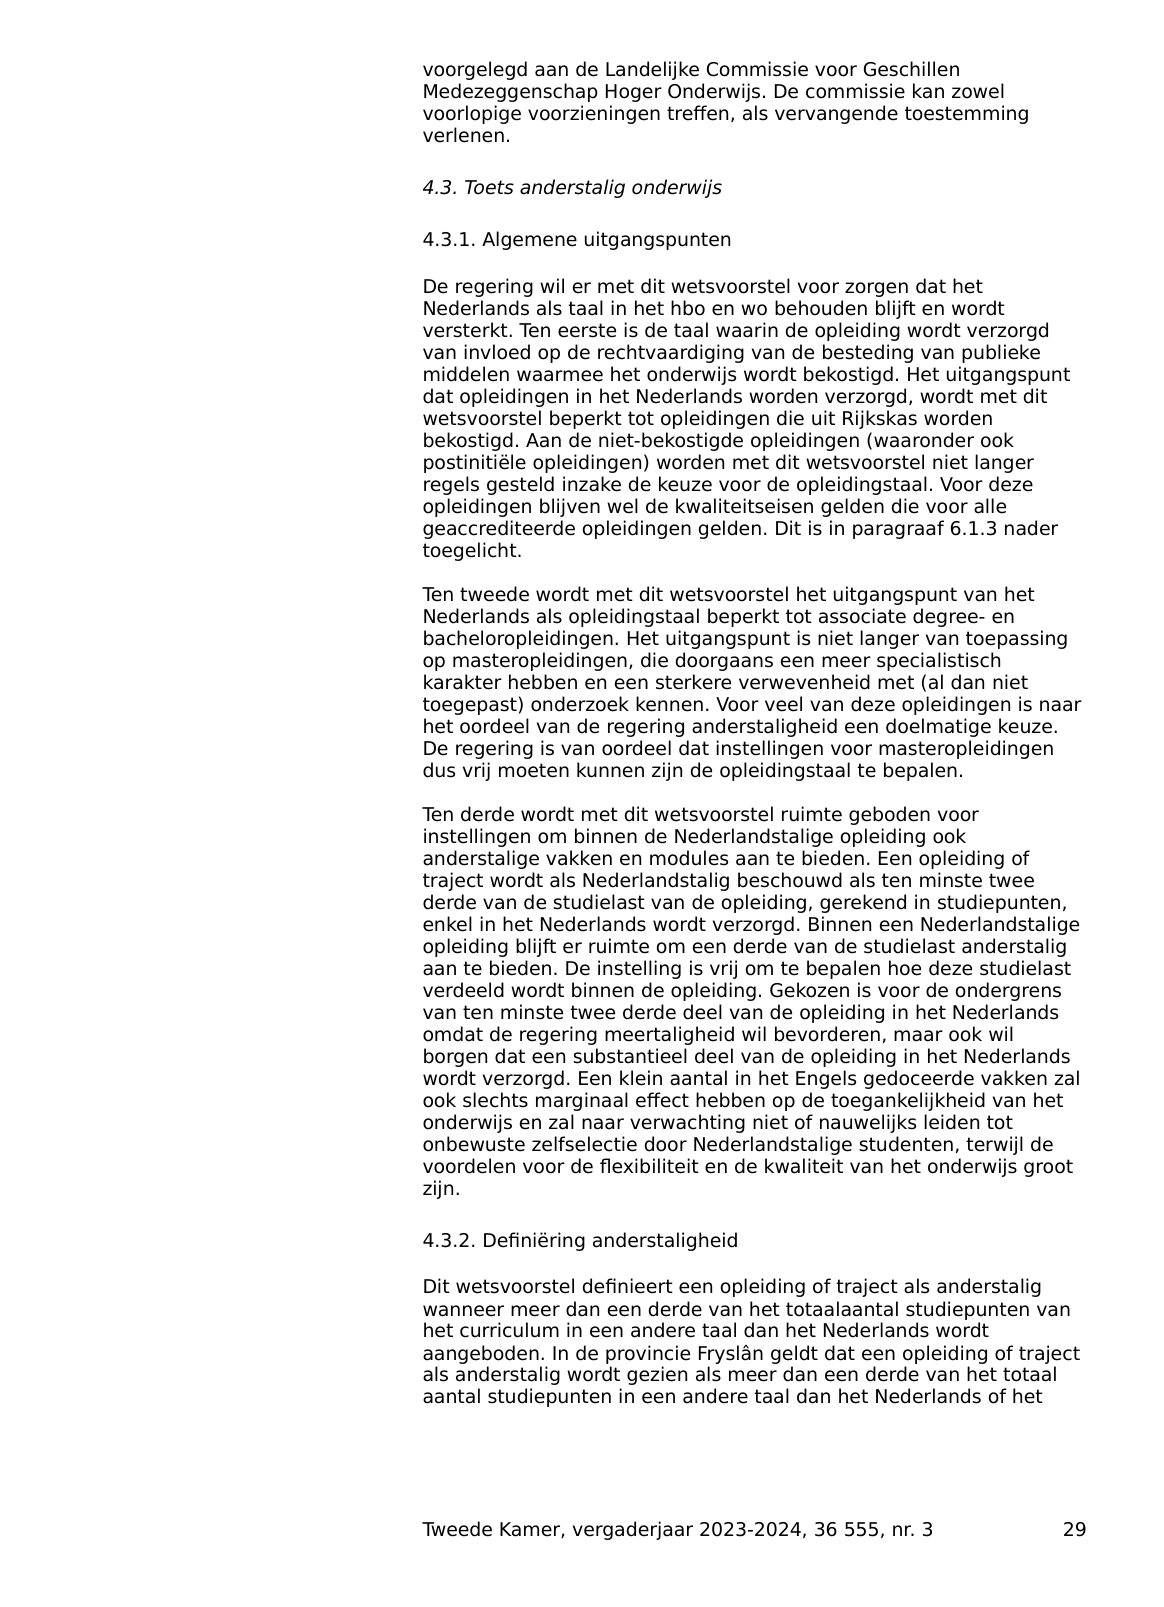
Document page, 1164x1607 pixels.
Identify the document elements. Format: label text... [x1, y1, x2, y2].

subtitle 4.3. Toets anderstalig onderwijs [422, 177, 1087, 199]
text Dit wetsvoorstel definieert een opleiding of traject als anderstalig wanneer meer dan een derde van het totaalaantal studiepunten van het curriculum in een andere taal dan het Nederlands wordt aangeboden. In de provincie Fryslân geldt dat een opleiding of traject als anderstalig wordt gezien als meer dan een derde van het totaal aantal studiepunten in een andere taal dan het Nederlands of het [422, 1276, 1087, 1408]
subtitle 4.3.1. Algemene uitgangspunten [422, 229, 1087, 251]
text Ten derde wordt met dit wetsvoorstel ruimte geboden voor instellingen om binnen de Nederlandstalige opleiding ook anderstalige vakken en modules aan te bieden. Een opleiding of traject wordt als Nederlandstalig beschouwd als ten minste twee derde van de studielast van de opleiding, gerekend in studiepunten, enkel in het Nederlands wordt verzorgd. Binnen een Nederlandstalige opleiding blijft er ruimte om een derde van de studielast anderstalig aan te bieden. De instelling is vrij om te bepalen hoe deze studielast verdeeld wordt binnen de opleiding. Gekozen is voor de ondergrens van ten minste twee derde deel van de opleiding in het Nederlands omdat de regering meertaligheid wil bevorderen, maar ook wil borgen dat een substantieel deel van de opleiding in het Nederlands wordt verzorgd. Een klein aantal in het Engels gedoceerde vakken zal ook slechts marginaal effect hebben op de toegankelijkheid van het onderwijs en zal naar verwachting niet of nauwelijks leiden tot onbewuste zelfselectie door Nederlandstalige studenten, terwijl de voordelen voor de flexibiliteit en de kwaliteit van het onderwijs groot zijn. [422, 804, 1087, 1199]
text voorgelegd aan de Landelijke Commissie voor Geschillen Medezeggenschap Hoger Onderwijs. De commissie kan zowel voorlopige voorzieningen treffen, als vervangende toestemming verlenen. [422, 59, 1087, 147]
subtitle 4.3.2. Definiëring anderstaligheid [422, 1229, 1087, 1251]
text De regering wil er met dit wetsvoorstel voor zorgen dat het Nederlands als taal in het hbo en wo behouden blijft en wordt versterkt. Ten eerste is de taal waarin de opleiding wordt verzorgd van invloed op de rechtvaardiging van de besteding van publieke middelen waarmee het onderwijs wordt bekostigd. Het uitgangspunt dat opleidingen in het Nederlands worden verzorgd, wordt met dit wetsvoorstel beperkt tot opleidingen die uit Rijkskas worden bekostigd. Aan de niet-bekostigde opleidingen (waaronder ook postinitiële opleidingen) worden met dit wetsvoorstel niet langer regels gesteld inzake de keuze voor de opleidingstaal. Voor deze opleidingen blijven wel de kwaliteitseisen gelden die voor alle geaccrediteerde opleidingen gelden. Dit is in paragraaf 6.1.3 nader toegelicht. [422, 276, 1087, 562]
text Ten tweede wordt met dit wetsvoorstel het uitgangspunt van het Nederlands als opleidingstaal beperkt tot associate degree- en bacheloropleidingen. Het uitgangspunt is niet langer van toepassing op masteropleidingen, die doorgaans een meer specialistisch karakter hebben en een sterkere verwevenheid met (al dan niet toegepast) onderzoek kennen. Voor veel van deze opleidingen is naar het oordeel van de regering anderstaligheid een doelmatige keuze. De regering is van oordeel dat instellingen voor masteropleidingen dus vrij moeten kunnen zijn de opleidingstaal te bepalen. [422, 584, 1087, 782]
